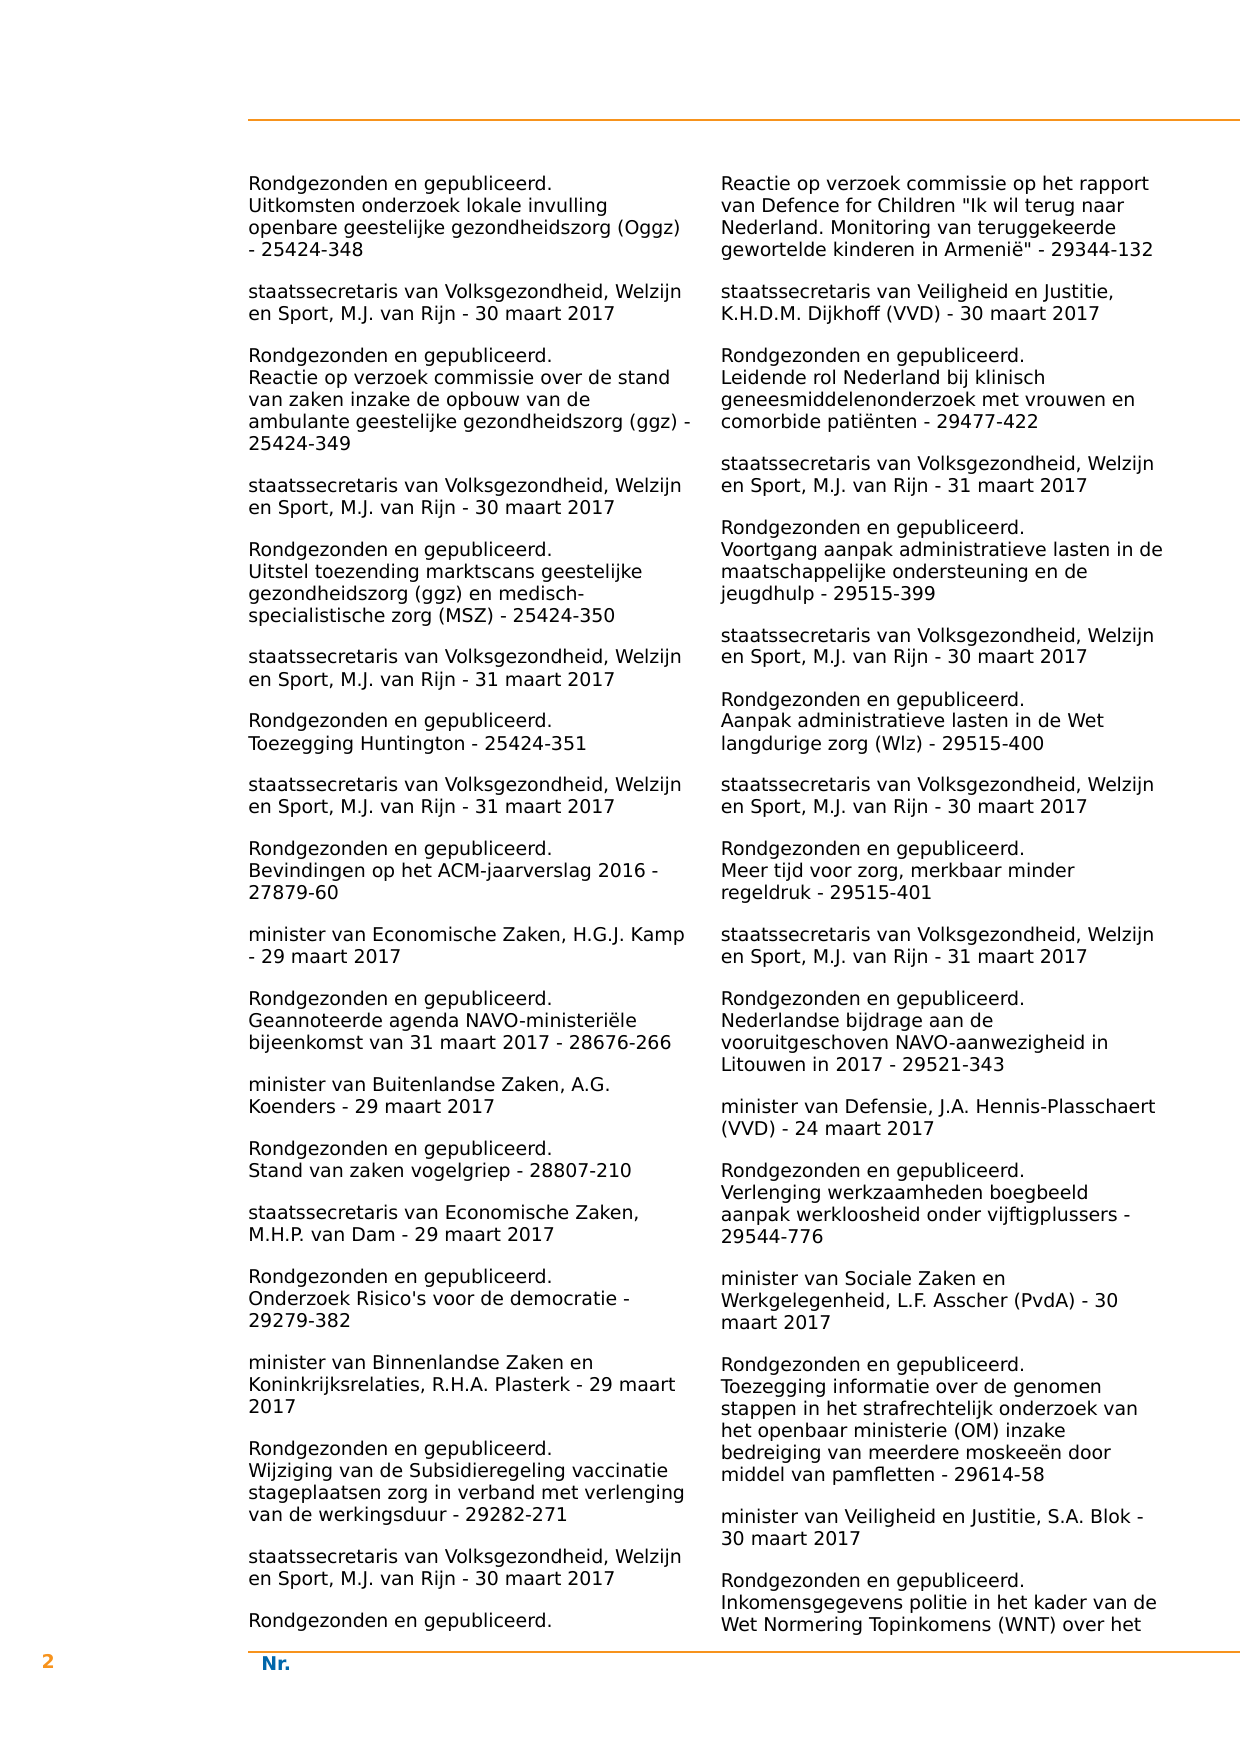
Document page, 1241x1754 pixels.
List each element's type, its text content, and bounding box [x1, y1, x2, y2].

text Rondgezonden en gepubliceerd. [248, 1438, 691, 1460]
text Stand van zaken vogelgriep - 28807-210 [248, 1160, 691, 1182]
text staatssecretaris van Volksgezondheid, Welzijn en Sport, M.J. van Rijn - 31 maart 2017 [721, 453, 1163, 497]
text Rondgezonden en gepubliceerd. [248, 1266, 691, 1288]
text Rondgezonden en gepubliceerd. [248, 345, 691, 367]
text Rondgezonden en gepubliceerd. [721, 988, 1163, 1010]
text staatssecretaris van Volksgezondheid, Welzijn en Sport, M.J. van Rijn - 30 maart 2017 [248, 474, 691, 518]
text Wijziging van de Subsidieregeling vaccinatie stageplaatsen zorg in verband met verlenging van de werkingsduur - 29282-271 [248, 1460, 691, 1526]
text staatssecretaris van Veiligheid en Justitie, K.H.D.M. Dijkhoff (VVD) - 30 maart 2017 [721, 281, 1163, 325]
text Rondgezonden en gepubliceerd. [248, 1610, 691, 1632]
text Rondgezonden en gepubliceerd. [721, 1354, 1163, 1376]
text Reactie op verzoek commissie over de stand van zaken inzake de opbouw van de ambulante geestelijke gezondheidszorg (ggz) - 25424-349 [248, 367, 691, 454]
text Uitstel toezending marktscans geestelijke gezondheidszorg (ggz) en medisch-specialistische zorg (MSZ) - 25424-350 [248, 561, 691, 626]
text Reactie op verzoek commissie op het rapport van Defence for Children "Ik wil terug naar Nederland. Monitoring van teruggekeerde gewortelde kinderen in Armenië" - 29344-132 [721, 173, 1163, 261]
text Rondgezonden en gepubliceerd. [721, 1570, 1163, 1592]
text Rondgezonden en gepubliceerd. [248, 538, 691, 561]
text Rondgezonden en gepubliceerd. [721, 517, 1163, 538]
text staatssecretaris van Volksgezondheid, Welzijn en Sport, M.J. van Rijn - 30 maart 2017 [721, 624, 1163, 668]
text Rondgezonden en gepubliceerd. [721, 345, 1163, 367]
text Rondgezonden en gepubliceerd. [721, 688, 1163, 710]
text staatssecretaris van Economische Zaken, M.H.P. van Dam - 29 maart 2017 [248, 1202, 691, 1246]
text Inkomensgegevens politie in het kader van de Wet Normering Topinkomens (WNT) over het [721, 1592, 1163, 1636]
text minister van Veiligheid en Justitie, S.A. Blok - 30 maart 2017 [721, 1506, 1163, 1550]
text Rondgezonden en gepubliceerd. [248, 1138, 691, 1160]
text Rondgezonden en gepubliceerd. [721, 1160, 1163, 1182]
text Rondgezonden en gepubliceerd. [248, 173, 691, 195]
text Bevindingen op het ACM-jaarverslag 2016 - 27879-60 [248, 860, 691, 904]
text minister van Sociale Zaken en Werkgelegenheid, L.F. Asscher (PvdA) - 30 maart 2017 [721, 1268, 1163, 1334]
text Toezegging Huntington - 25424-351 [248, 732, 691, 754]
text Toezegging informatie over de genomen stappen in het strafrechtelijk onderzoek van het openbaar ministerie (OM) inzake bedreiging van meerdere moskeeën door middel van pamfletten - 29614-58 [721, 1376, 1163, 1486]
text Rondgezonden en gepubliceerd. [248, 710, 691, 732]
text staatssecretaris van Volksgezondheid, Welzijn en Sport, M.J. van Rijn - 31 maart 2017 [721, 924, 1163, 968]
text Meer tijd voor zorg, merkbaar minder regeldruk - 29515-401 [721, 860, 1163, 904]
text Aanpak administratieve lasten in de Wet langdurige zorg (Wlz) - 29515-400 [721, 710, 1163, 754]
text Rondgezonden en gepubliceerd. [248, 838, 691, 860]
text Onderzoek Risico's voor de democratie - 29279-382 [248, 1288, 691, 1332]
text Uitkomsten onderzoek lokale invulling openbare geestelijke gezondheidszorg (Oggz) - 25424-348 [248, 195, 691, 261]
text Leidende rol Nederland bij klinisch geneesmiddelenonderzoek met vrouwen en comorbide patiënten - 29477-422 [721, 367, 1163, 433]
text Voortgang aanpak administratieve lasten in de maatschappelijke ondersteuning en de jeugdhulp - 29515-399 [721, 538, 1163, 604]
text staatssecretaris van Volksgezondheid, Welzijn en Sport, M.J. van Rijn - 30 maart 2017 [248, 1546, 691, 1590]
text Geannoteerde agenda NAVO-ministeriële bijeenkomst van 31 maart 2017 - 28676-266 [248, 1010, 691, 1054]
text minister van Economische Zaken, H.G.J. Kamp - 29 maart 2017 [248, 924, 691, 968]
text minister van Defensie, J.A. Hennis-Plasschaert (VVD) - 24 maart 2017 [721, 1096, 1163, 1140]
text Rondgezonden en gepubliceerd. [248, 988, 691, 1010]
text staatssecretaris van Volksgezondheid, Welzijn en Sport, M.J. van Rijn - 30 maart 2017 [248, 281, 691, 325]
text staatssecretaris van Volksgezondheid, Welzijn en Sport, M.J. van Rijn - 30 maart 2017 [721, 774, 1163, 818]
text minister van Binnenlandse Zaken en Koninkrijksrelaties, R.H.A. Plasterk - 29 maart 2017 [248, 1352, 691, 1418]
text staatssecretaris van Volksgezondheid, Welzijn en Sport, M.J. van Rijn - 31 maart 2017 [248, 646, 691, 690]
text Verlenging werkzaamheden boegbeeld aanpak werkloosheid onder vijftigplussers - 29544-776 [721, 1182, 1163, 1248]
text Rondgezonden en gepubliceerd. [721, 838, 1163, 860]
text staatssecretaris van Volksgezondheid, Welzijn en Sport, M.J. van Rijn - 31 maart 2017 [248, 774, 691, 818]
text minister van Buitenlandse Zaken, A.G. Koenders - 29 maart 2017 [248, 1074, 691, 1118]
text Nederlandse bijdrage aan de vooruitgeschoven NAVO-aanwezigheid in Litouwen in 2017 - 29521-343 [721, 1010, 1163, 1076]
